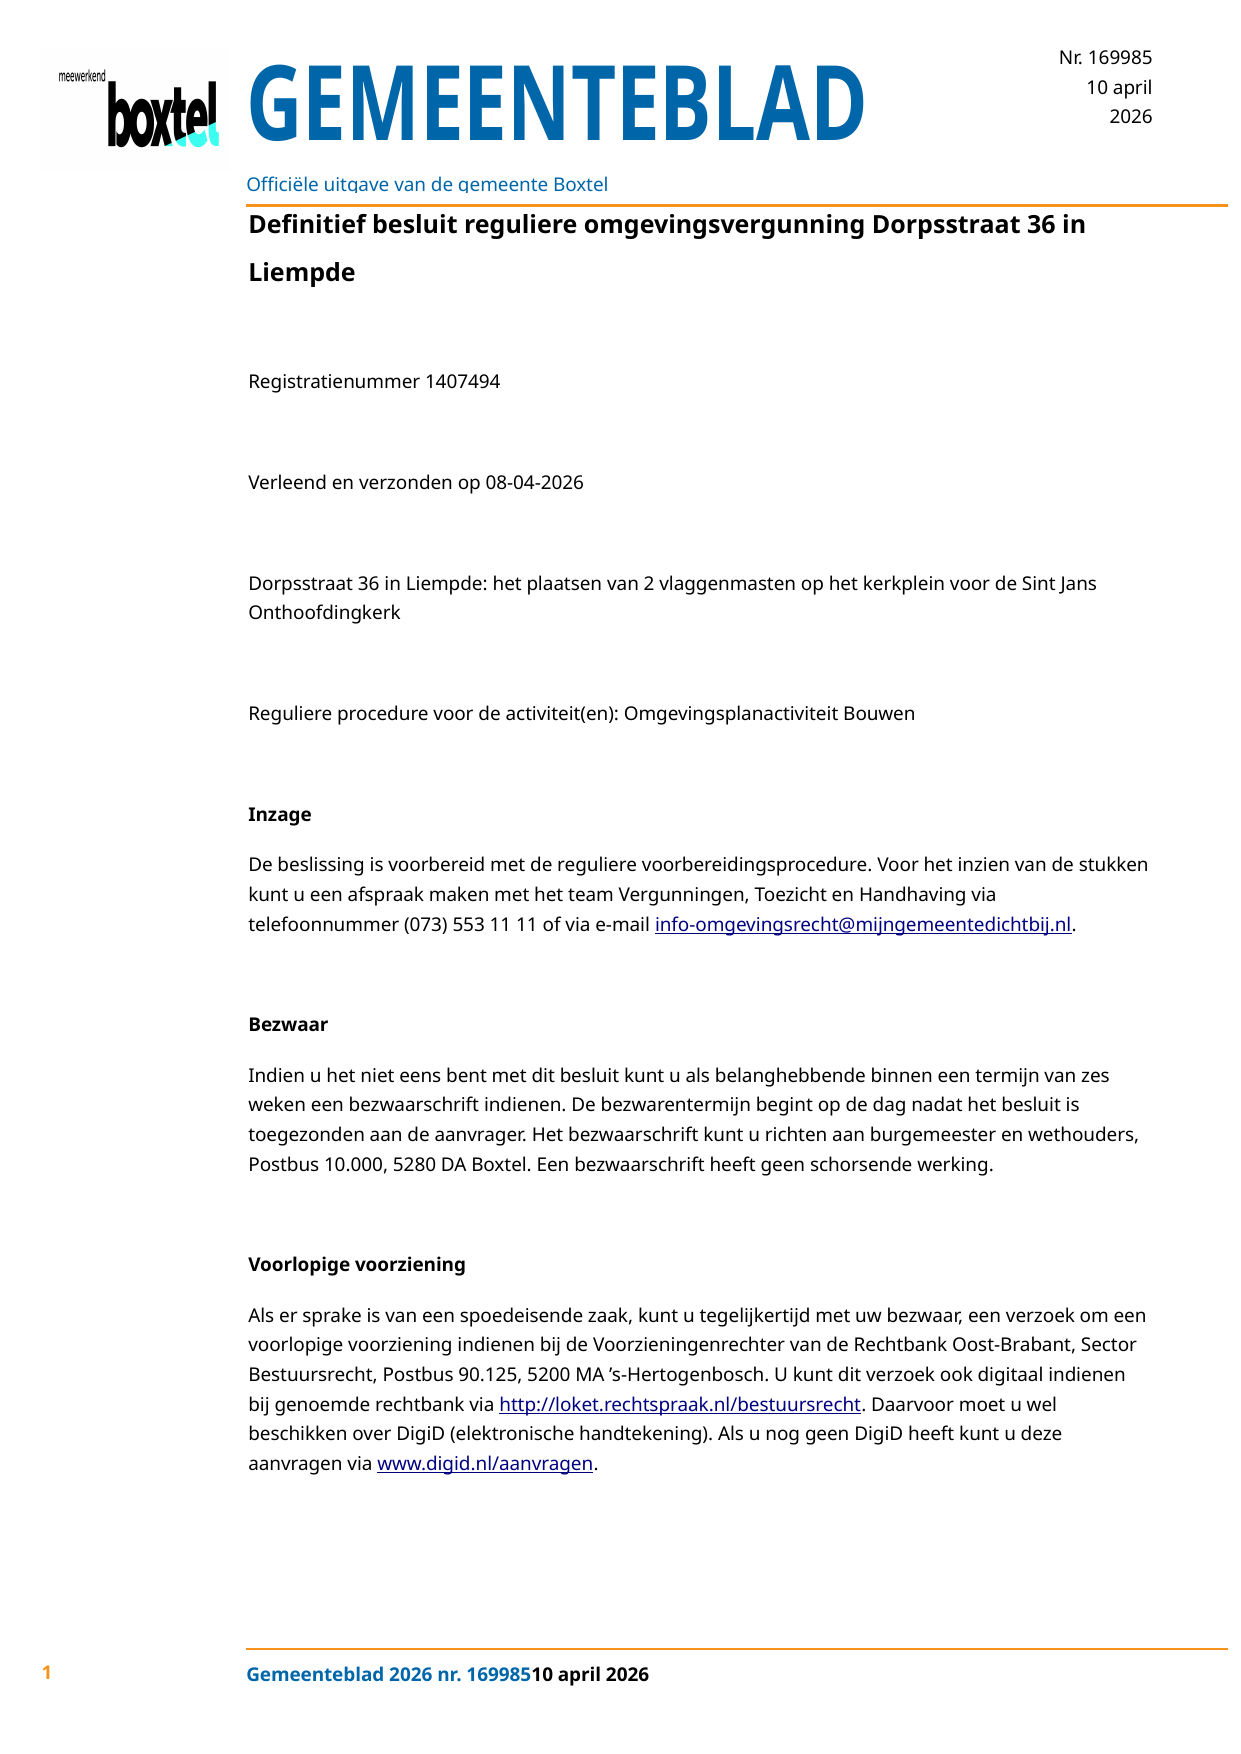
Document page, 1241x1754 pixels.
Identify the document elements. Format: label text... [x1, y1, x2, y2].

text Dorpsstraat 36 in Liempde: het plaatsen van 2 vlaggenmasten op het kerkplein voor de Sint Jans Onthoofdingkerk [248, 570, 1152, 625]
text Voorlopige voorziening [248, 1252, 1152, 1277]
text Verleend en verzonden op 08-04-2026 [248, 469, 1152, 495]
text Definitief besluit reguliere omgevingsvergunning Dorpsstraat 36 in Liempde [248, 207, 1152, 288]
text Inzage [248, 801, 1152, 827]
text Reguliere procedure voor de activiteit(en): Omgevingsplanactiviteit Bouwen [248, 700, 1152, 726]
text Registratienummer 1407494 [248, 368, 1152, 394]
picture [41, 47, 231, 172]
text Als er sprake is van een spoedeisende zaak, kunt u tegelijkertijd met uw bezwaar, een verzoek om een voorlopige voorziening indienen bij de Voorzieningenrechter van de Rechtbank Oost-Brabant, Sector Bestuursrecht, Postbus 90.125, 5200 MA ’s-Hertogenbosch. U kunt dit verzoek ook digitaal indienen bij genoemde rechtbank via http://loket.rechtspraak.nl/bestuursrecht. Daarvoor moet u wel beschikken over DigiD (elektronische handtekening). Als u nog geen DigiD heeft kunt u deze aanvragen via www.digid.nl/aanvragen. [248, 1302, 1152, 1476]
text Indien u het niet eens bent met dit besluit kunt u als belanghebbende binnen een termijn van zes weken een bezwaarschrift indienen. De bezwarentermijn begint op de dag nadat het besluit is toegezonden aan de aanvrager. Het bezwaarschrift kunt u richten aan burgemeester en wethouders, Postbus 10.000, 5280 DA Boxtel. Een bezwaarschrift heeft geen schorsende werking. [248, 1062, 1152, 1177]
text De beslissing is voorbereid met de reguliere voorbereidingsprocedure. Voor het inzien van de stukken kunt u een afspraak maken met het team Vergunningen, Toezicht en Handhaving via telefoonnummer (073) 553 11 11 of via e-mail info-omgevingsrecht@mijngemeentedichtbij.nl. [248, 852, 1152, 937]
text Bezwaar [248, 1012, 1152, 1037]
